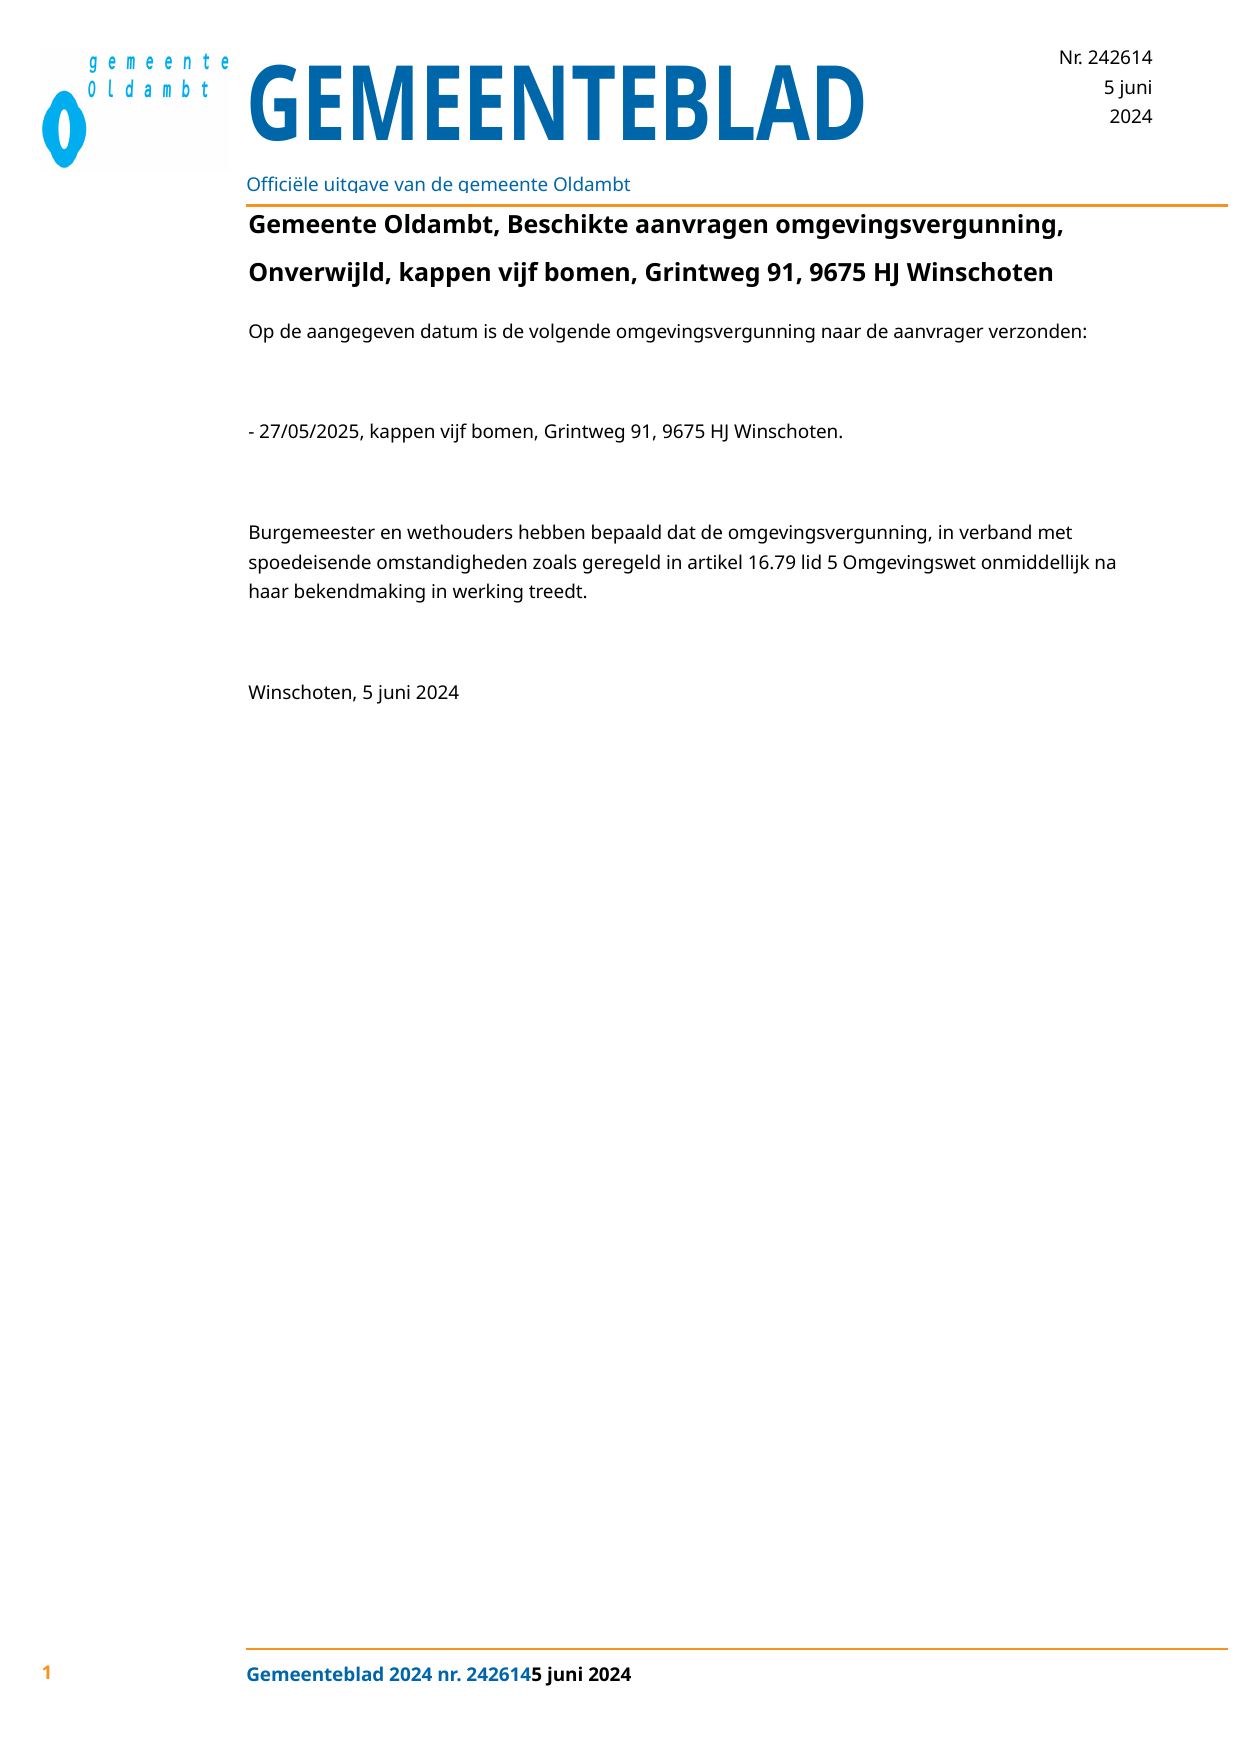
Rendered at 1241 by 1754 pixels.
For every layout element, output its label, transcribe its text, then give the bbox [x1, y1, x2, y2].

text Op de aangegeven datum is de volgende omgevingsvergunning naar de aanvrager verzonden: [248, 318, 1152, 344]
text Gemeente Oldambt, Beschikte aanvragen omgevingsvergunning, Onverwijld, kappen vijf bomen, Grintweg 91, 9675 HJ Winschoten [248, 207, 1152, 288]
text - 27/05/2025, kappen vijf bomen, Grintweg 91, 9675 HJ Winschoten. [248, 419, 1152, 444]
text Burgemeester en wethouders hebben bepaald dat de omgevingsvergunning, in verband met spoedeisende omstandigheden zoals geregeld in artikel 16.79 lid 5 Omgevingswet onmiddellijk na haar bekendmaking in werking treedt. [248, 519, 1152, 604]
text Winschoten, 5 juni 2024 [248, 679, 1152, 705]
picture [41, 47, 231, 172]
